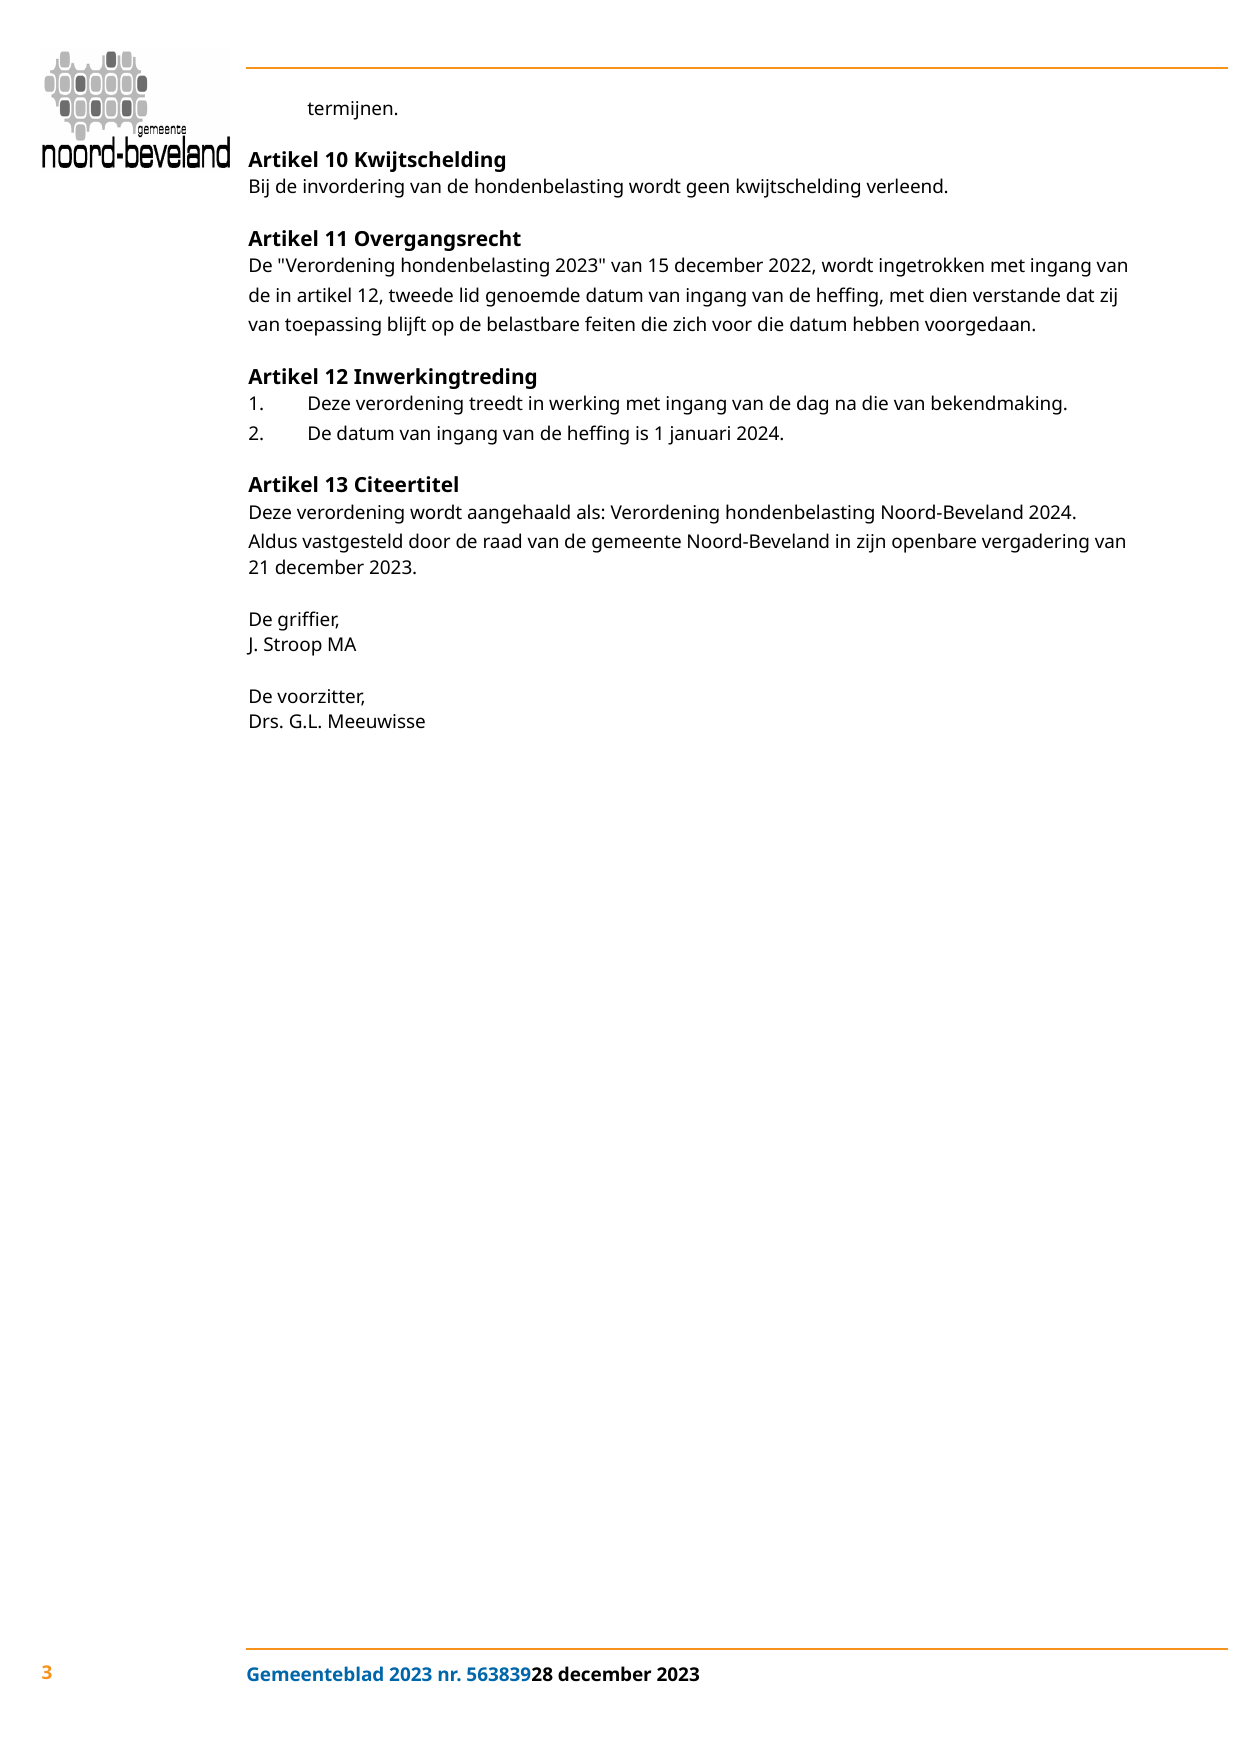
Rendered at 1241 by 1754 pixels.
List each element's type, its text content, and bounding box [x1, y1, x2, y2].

text Bij de invordering van de hondenbelasting wordt geen kwijtschelding verleend. [248, 174, 1152, 199]
text Artikel 10 Kwijtschelding [248, 145, 1152, 174]
text Artikel 12 Inwerkingtreding [248, 362, 1152, 391]
text Artikel 11 Overgangsrecht [248, 224, 1152, 252]
text De "Verordening hondenbelasting 2023" van 15 december 2022, wordt ingetrokken met ingang van de in artikel 12, tweede lid genoemde datum van ingang van de heffing, met dien verstande dat zij van toepassing blijft op de belastbare feiten die zich voor die datum hebben voorgedaan. [248, 252, 1152, 337]
text J. Stroop MA [248, 631, 1152, 657]
text Deze verordening wordt aangehaald als: Verordening hondenbelasting Noord-Beveland 2024. [248, 499, 1152, 525]
text Aldus vastgesteld door de raad van de gemeente Noord-Beveland in zijn openbare vergadering van 21 december 2023. [248, 528, 1152, 580]
picture [41, 47, 231, 172]
list De datum van ingang van de heffing is 1 januari 2024. [248, 420, 1152, 446]
list termijnen. [248, 95, 1152, 121]
list Deze verordening treedt in werking met ingang van de dag na die van bekendmaking. [248, 391, 1152, 416]
text De voorzitter, [248, 683, 1152, 709]
text Drs. G.L. Meeuwisse [248, 709, 1152, 734]
text De griffier, [248, 606, 1152, 631]
text Artikel 13 Citeertitel [248, 471, 1152, 499]
